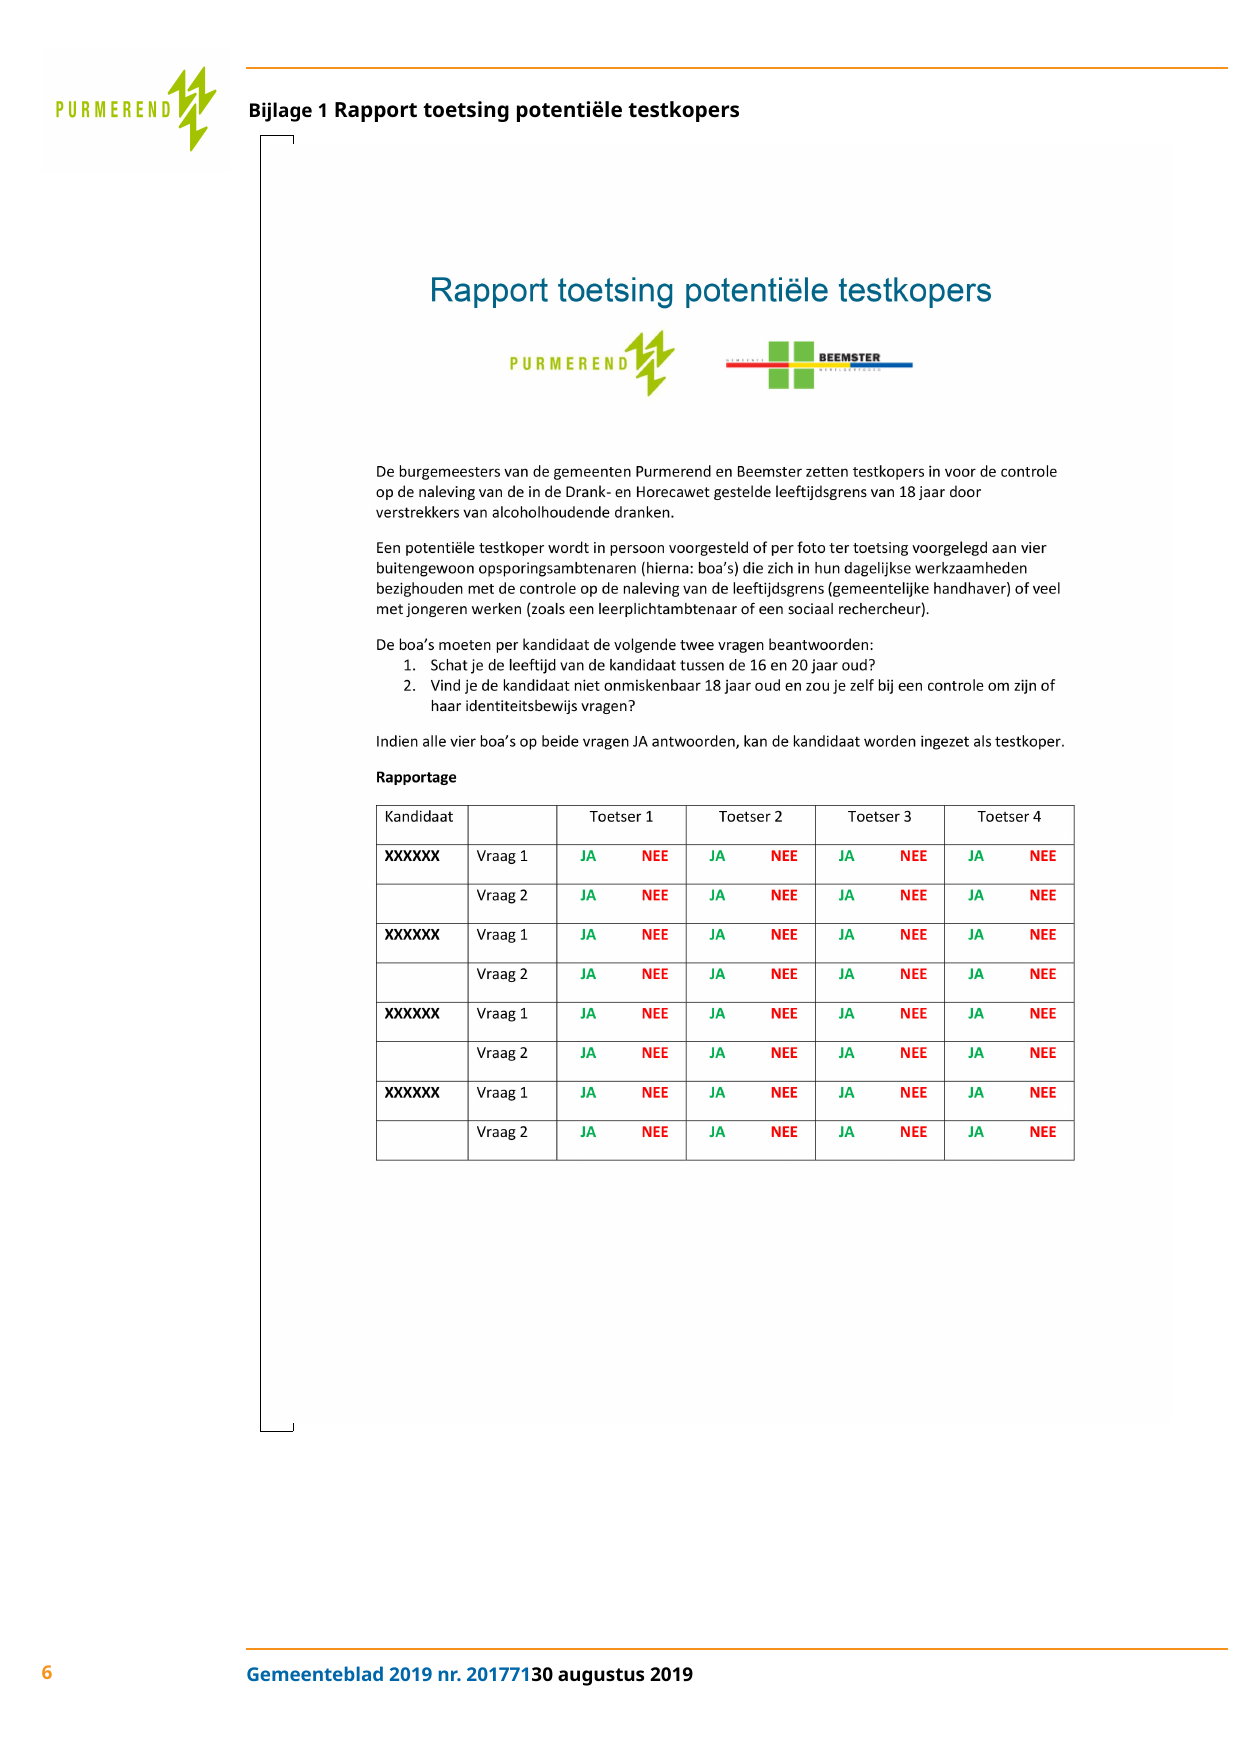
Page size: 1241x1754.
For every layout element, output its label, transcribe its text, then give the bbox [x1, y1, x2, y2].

picture [268, 144, 1173, 1423]
text Bijlage 1 Rapport toetsing potentiële testkopers [248, 95, 1152, 123]
picture [41, 47, 231, 172]
